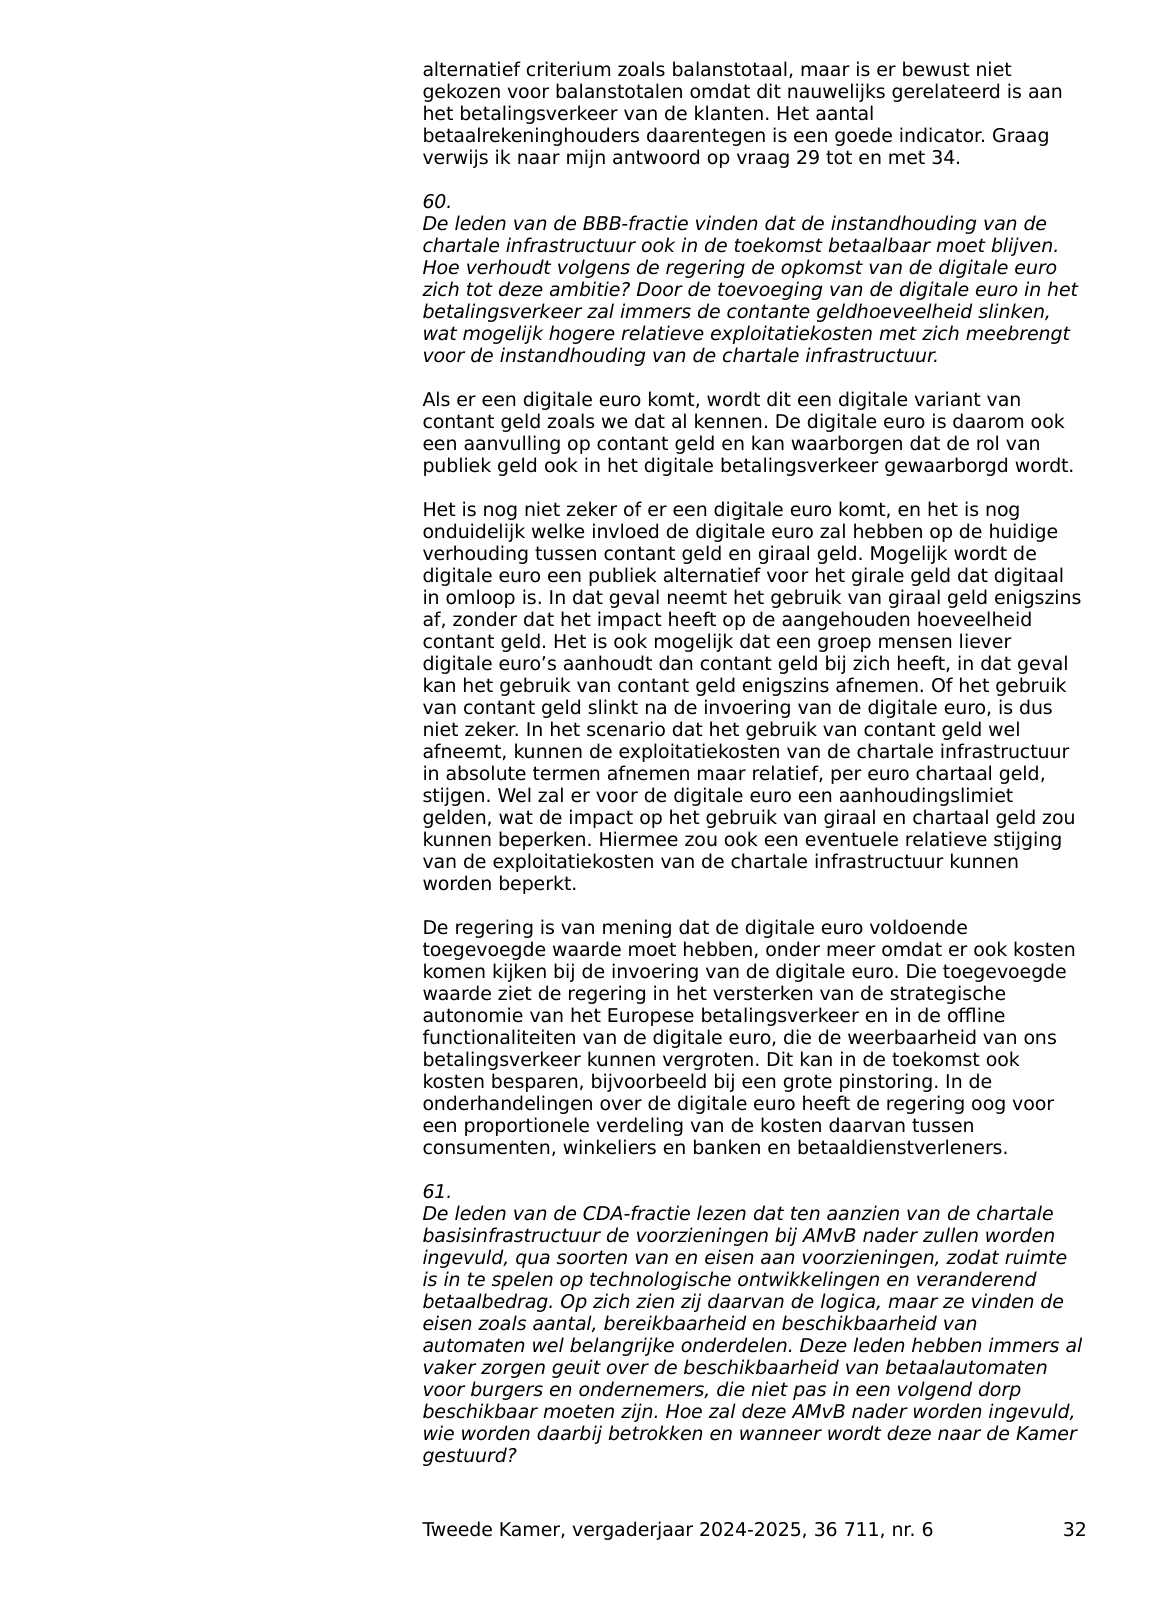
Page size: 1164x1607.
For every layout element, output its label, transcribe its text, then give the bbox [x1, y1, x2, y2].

text De leden van de BBB-fractie vinden dat de instandhouding van de chartale infrastructuur ook in de toekomst betaalbaar moet blijven. Hoe verhoudt volgens de regering de opkomst van de digitale euro zich tot deze ambitie? Door de toevoeging van de digitale euro in het betalingsverkeer zal immers de contante geldhoeveelheid slinken, wat mogelijk hogere relatieve exploitatiekosten met zich meebrengt voor de instandhouding van de chartale infrastructuur. [422, 213, 1087, 367]
text De leden van de CDA-fractie lezen dat ten aanzien van de chartale basisinfrastructuur de voorzieningen bij AMvB nader zullen worden ingevuld, qua soorten van en eisen aan voorzieningen, zodat ruimte is in te spelen op technologische ontwikkelingen en veranderend betaalbedrag. Op zich zien zij daarvan de logica, maar ze vinden de eisen zoals aantal, bereikbaarheid en beschikbaarheid van automaten wel belangrijke onderdelen. Deze leden hebben immers al vaker zorgen geuit over de beschikbaarheid van betaalautomaten voor burgers en ondernemers, die niet pas in een volgend dorp beschikbaar moeten zijn. Hoe zal deze AMvB nader worden ingevuld, wie worden daarbij betrokken en wanneer wordt deze naar de Kamer gestuurd? [422, 1203, 1087, 1467]
text Het is nog niet zeker of er een digitale euro komt, en het is nog onduidelijk welke invloed de digitale euro zal hebben op de huidige verhouding tussen contant geld en giraal geld. Mogelijk wordt de digitale euro een publiek alternatief voor het girale geld dat digitaal in omloop is. In dat geval neemt het gebruik van giraal geld enigszins af, zonder dat het impact heeft op de aangehouden hoeveelheid contant geld. Het is ook mogelijk dat een groep mensen liever digitale euro’s aanhoudt dan contant geld bij zich heeft, in dat geval kan het gebruik van contant geld enigszins afnemen. Of het gebruik van contant geld slinkt na de invoering van de digitale euro, is dus niet zeker. In het scenario dat het gebruik van contant geld wel afneemt, kunnen de exploitatiekosten van de chartale infrastructuur in absolute termen afnemen maar relatief, per euro chartaal geld, stijgen. Wel zal er voor de digitale euro een aanhoudingslimiet gelden, wat de impact op het gebruik van giraal en chartaal geld zou kunnen beperken. Hiermee zou ook een eventuele relatieve stijging van de exploitatiekosten van de chartale infrastructuur kunnen worden beperkt. [422, 499, 1087, 895]
text Als er een digitale euro komt, wordt dit een digitale variant van contant geld zoals we dat al kennen. De digitale euro is daarom ook een aanvulling op contant geld en kan waarborgen dat de rol van publiek geld ook in het digitale betalingsverkeer gewaarborgd wordt. [422, 389, 1087, 477]
text alternatief criterium zoals balanstotaal, maar is er bewust niet gekozen voor balanstotalen omdat dit nauwelijks gerelateerd is aan het betalingsverkeer van de klanten. Het aantal betaalrekeninghouders daarentegen is een goede indicator. Graag verwijs ik naar mijn antwoord op vraag 29 tot en met 34. [422, 59, 1087, 169]
text De regering is van mening dat de digitale euro voldoende toegevoegde waarde moet hebben, onder meer omdat er ook kosten komen kijken bij de invoering van de digitale euro. Die toegevoegde waarde ziet de regering in het versterken van de strategische autonomie van het Europese betalingsverkeer en in de offline functionaliteiten van de digitale euro, die de weerbaarheid van ons betalingsverkeer kunnen vergroten. Dit kan in de toekomst ook kosten besparen, bijvoorbeeld bij een grote pinstoring. In de onderhandelingen over de digitale euro heeft de regering oog voor een proportionele verdeling van de kosten daarvan tussen consumenten, winkeliers en banken en betaaldienstverleners. [422, 917, 1087, 1159]
text 60. [422, 191, 1087, 213]
text 61. [422, 1181, 1087, 1203]
